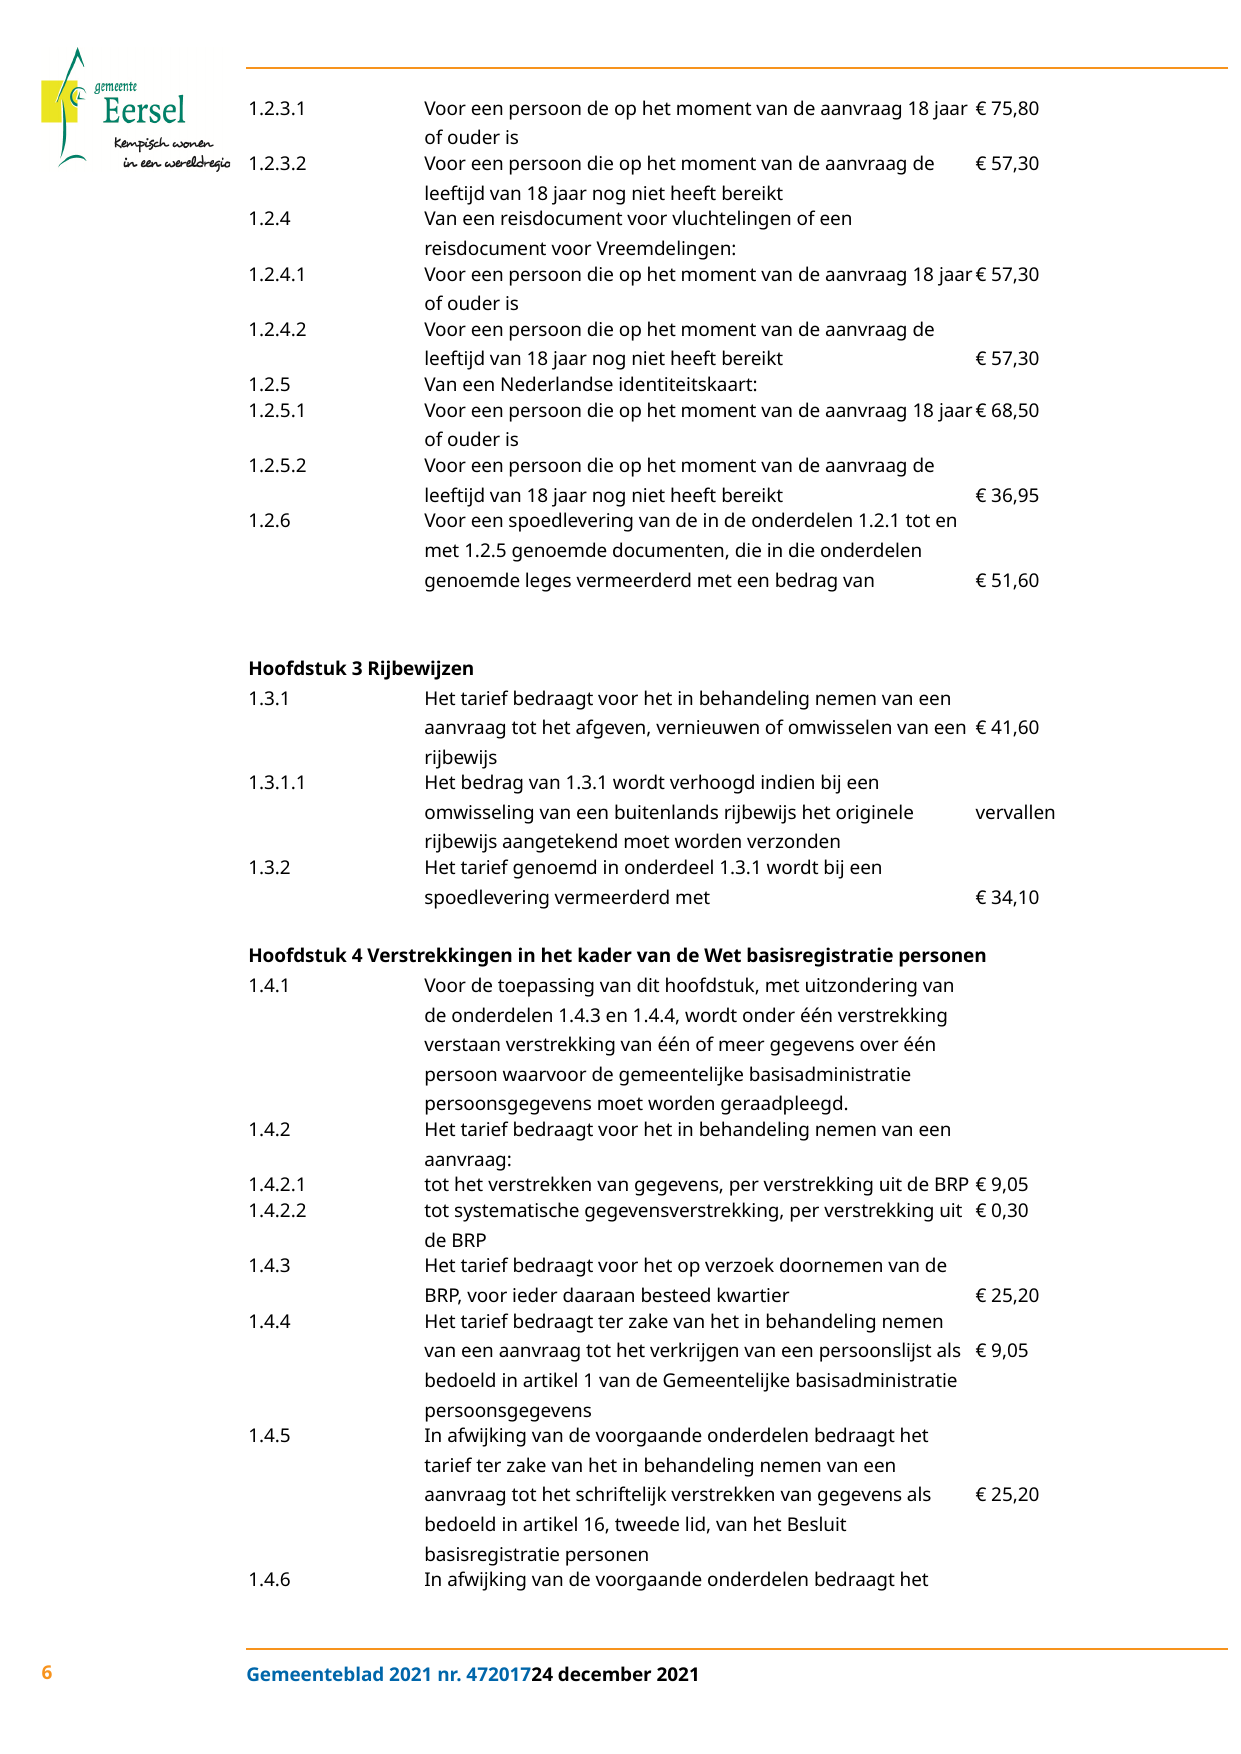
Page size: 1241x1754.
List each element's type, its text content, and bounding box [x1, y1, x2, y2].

table_cell € 75,80 [975, 95, 1152, 150]
table_cell In afwijking van de voorgaande onderdelen bedraagt het tarief ter zake van het in behandeling nemen van een aanvraag tot het schriftelijk verstrekken van gegevens als bedoeld in artikel 16, tweede lid, van het Besluit basisregistratie personen [424, 1423, 975, 1567]
table_cell Het bedrag van 1.3.1 wordt verhoogd indien bij een omwisseling van een buitenlands rijbewijs het originele rijbewijs aangetekend moet worden verzonden [424, 770, 975, 854]
table_cell 1.4.5 [248, 1423, 424, 1567]
table_cell € 36,95 [975, 453, 1152, 508]
table_header 1.4.1 [248, 972, 424, 1116]
table_cell € 57,30 [975, 261, 1152, 316]
table_cell 1.4.3 [248, 1253, 424, 1308]
table_cell Voor een spoedlevering van de in de onderdelen 1.2.1 tot en met 1.2.5 genoemde documenten, die in die onderdelen genoemde leges vermeerderd met een bedrag van [424, 508, 975, 593]
table_cell 1.2.3.1 [248, 95, 424, 150]
table_cell 1.4.2.2 [248, 1198, 424, 1253]
table_cell € 57,30 [975, 150, 1152, 205]
table_cell 1.2.5.2 [248, 453, 424, 508]
table_cell Van een Nederlandse identiteitskaart: [424, 371, 975, 397]
table_cell € 9,05 [975, 1308, 1152, 1422]
table_cell Voor een persoon die op het moment van de aanvraag de leeftijd van 18 jaar nog niet heeft bereikt [424, 316, 975, 371]
table_cell 1.2.4.2 [248, 316, 424, 371]
table_cell 1.4.2.1 [248, 1172, 424, 1197]
table_header € 41,60 [975, 685, 1152, 769]
table_cell 1.3.2 [248, 855, 424, 910]
table_cell Voor een persoon die op het moment van de aanvraag 18 jaar of ouder is [424, 261, 975, 316]
table_cell Het tarief bedraagt voor het in behandeling nemen van een aanvraag: [424, 1116, 975, 1172]
table_cell Het tarief genoemd in onderdeel 1.3.1 wordt bij een spoedlevering vermeerderd met [424, 855, 975, 910]
table_cell [975, 1567, 1152, 1592]
table_cell 1.3.1.1 [248, 770, 424, 854]
table_cell € 68,50 [975, 397, 1152, 452]
table_cell Voor een persoon die op het moment van de aanvraag de leeftijd van 18 jaar nog niet heeft bereikt [424, 453, 975, 508]
table_cell [975, 371, 1152, 397]
table_cell € 34,10 [975, 855, 1152, 910]
table_cell Het tarief bedraagt ter zake van het in behandeling nemen van een aanvraag tot het verkrijgen van een persoonslijst als bedoeld in artikel 1 van de Gemeentelijke basisadministratie persoonsgegevens [424, 1308, 975, 1422]
table_cell 1.2.3.2 [248, 150, 424, 205]
picture [41, 47, 231, 172]
table_cell € 0,30 [975, 1198, 1152, 1253]
table_cell € 9,05 [975, 1172, 1152, 1197]
table_cell € 25,20 [975, 1423, 1152, 1567]
table_cell In afwijking van de voorgaande onderdelen bedraagt het [424, 1567, 975, 1592]
table_cell tot systematische gegevensverstrekking, per verstrekking uit de BRP [424, 1198, 975, 1253]
table_cell Voor een persoon de op het moment van de aanvraag 18 jaar of ouder is [424, 95, 975, 150]
table_cell Voor een persoon die op het moment van de aanvraag de leeftijd van 18 jaar nog niet heeft bereikt [424, 150, 975, 205]
table_header Het tarief bedraagt voor het in behandeling nemen van een aanvraag tot het afgeven, vernieuwen of omwisselen van een rijbewijs [424, 685, 975, 769]
table_cell € 51,60 [975, 508, 1152, 593]
table_cell [975, 205, 1152, 261]
table_cell € 25,20 [975, 1253, 1152, 1308]
table_cell € 57,30 [975, 316, 1152, 371]
table_cell Het tarief bedraagt voor het op verzoek doornemen van de BRP, voor ieder daaraan besteed kwartier [424, 1253, 975, 1308]
text Hoofdstuk 3 Rijbewijzen [248, 655, 1152, 681]
table_cell 1.2.5.1 [248, 397, 424, 452]
table_cell 1.2.4 [248, 205, 424, 261]
table_cell tot het verstrekken van gegevens, per verstrekking uit de BRP [424, 1172, 975, 1197]
table_header Voor de toepassing van dit hoofdstuk, met uitzondering van de onderdelen 1.4.3 en 1.4.4, wordt onder één verstrekking verstaan verstrekking van één of meer gegevens over één persoon waarvoor de gemeentelijke basisadministratie persoonsgegevens moet worden geraadpleegd. [424, 972, 975, 1116]
table_header [975, 972, 1152, 1116]
table_cell 1.4.4 [248, 1308, 424, 1422]
table_header 1.3.1 [248, 685, 424, 769]
table_cell vervallen [975, 770, 1152, 854]
table_cell 1.4.6 [248, 1567, 424, 1592]
table_cell 1.4.2 [248, 1116, 424, 1172]
table_cell 1.2.6 [248, 508, 424, 593]
table_cell Voor een persoon die op het moment van de aanvraag 18 jaar of ouder is [424, 397, 975, 452]
table_cell Van een reisdocument voor vluchtelingen of een reisdocument voor Vreemdelingen: [424, 205, 975, 261]
text Hoofdstuk 4 Verstrekkingen in het kader van de Wet basisregistratie personen [248, 943, 1152, 968]
table_cell 1.2.5 [248, 371, 424, 397]
table_cell 1.2.4.1 [248, 261, 424, 316]
table_cell [975, 1116, 1152, 1172]
